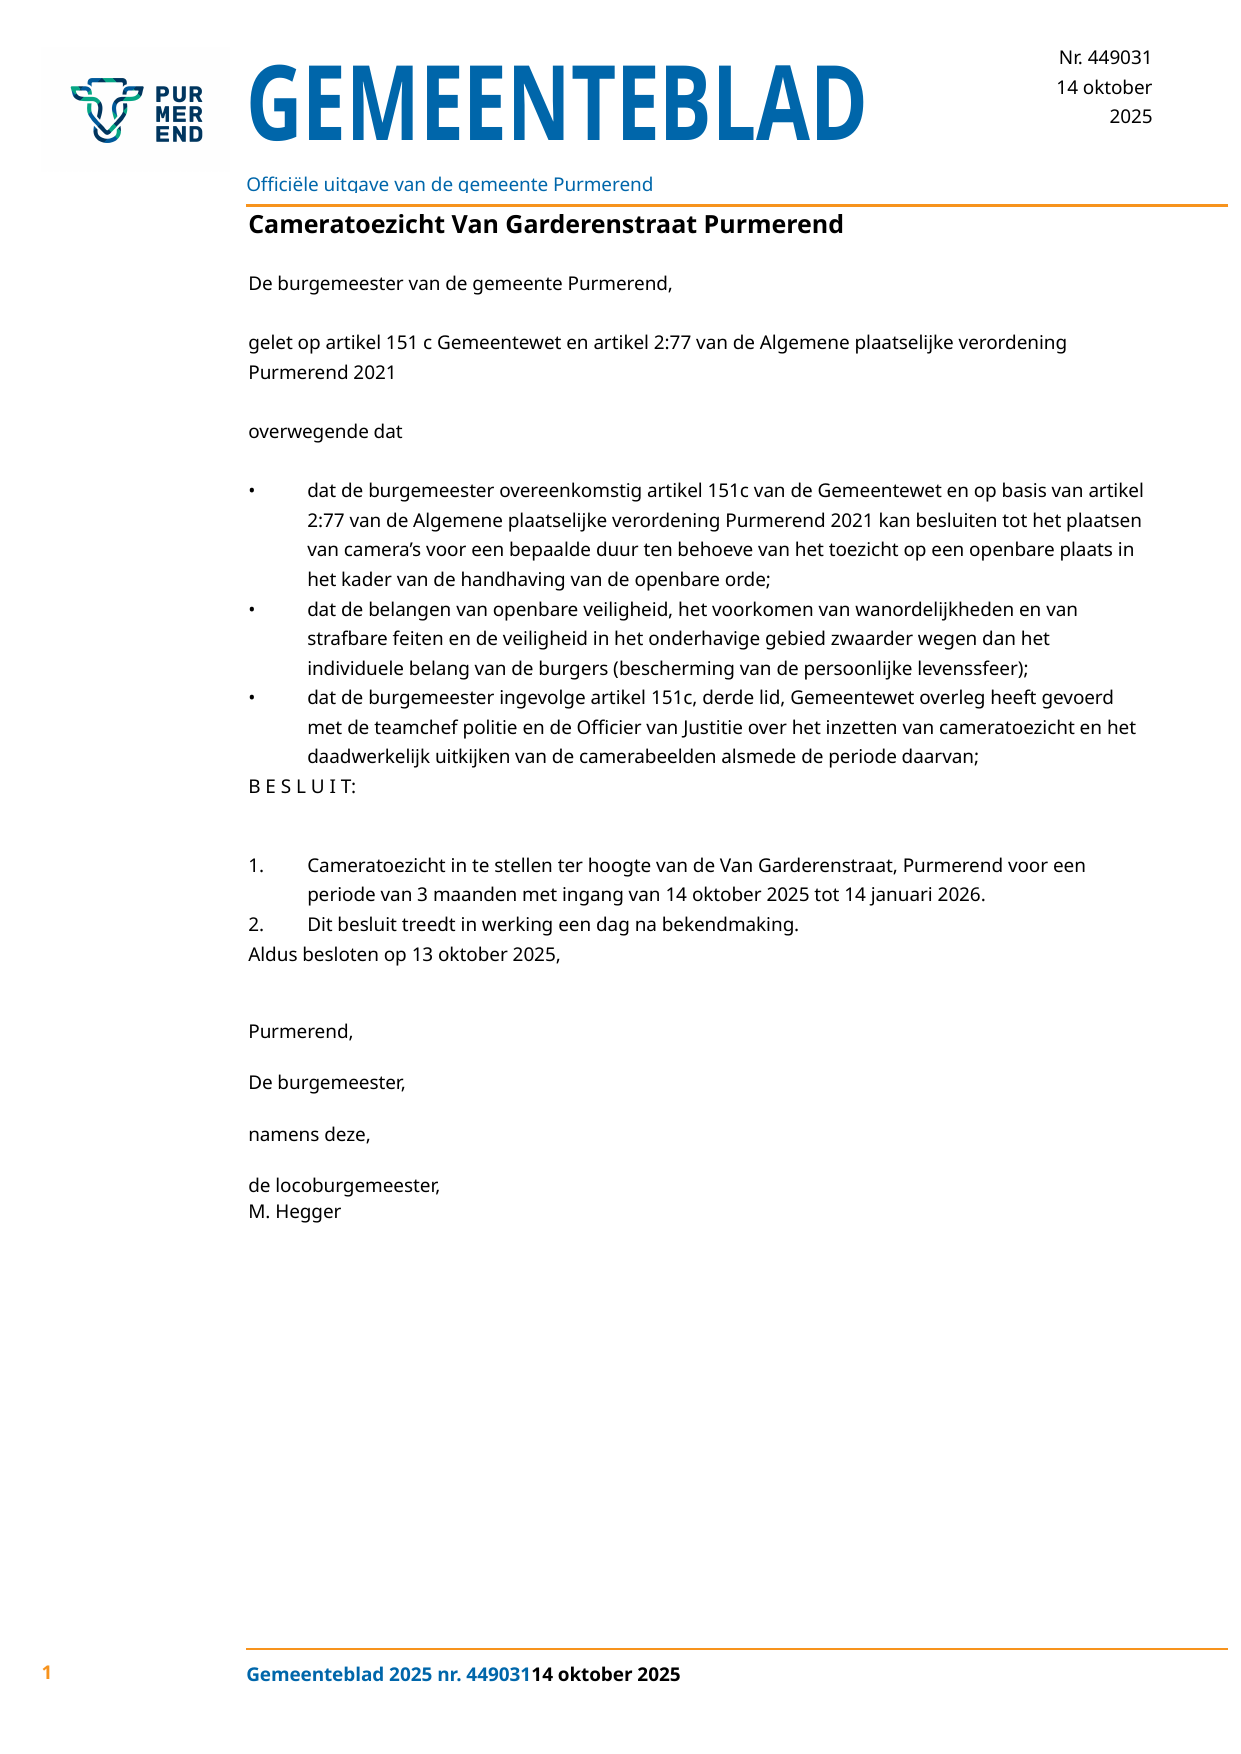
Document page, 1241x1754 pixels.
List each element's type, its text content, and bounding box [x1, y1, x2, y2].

text B E S L U I T: [248, 773, 1152, 799]
text M. Hegger [248, 1198, 1152, 1224]
list dat de burgemeester overeenkomstig artikel 151c van de Gemeentewet en op basis van artikel 2:77 van de Algemene plaatselijke verordening Purmerend 2021 kan besluiten tot het plaatsen van camera’s voor een bepaalde duur ten behoeve van het toezicht op een openbare plaats in het kader van de handhaving van de openbare orde; [248, 477, 1152, 592]
text namens deze, [248, 1121, 1152, 1147]
text Aldus besloten op 13 oktober 2025, [248, 941, 1152, 967]
picture [41, 47, 231, 172]
list dat de belangen van openbare veiligheid, het voorkomen van wanordelijkheden en van strafbare feiten en de veiligheid in het onderhavige gebied zwaarder wegen dan het individuele belang van de burgers (bescherming van de persoonlijke levenssfeer); [248, 596, 1152, 681]
text gelet op artikel 151 c Gemeentewet en artikel 2:77 van de Algemene plaatselijke verordening Purmerend 2021 [248, 329, 1152, 385]
text de locoburgemeester, [248, 1172, 1152, 1198]
text Cameratoezicht Van Garderenstraat Purmerend [248, 207, 1152, 241]
text De burgemeester, [248, 1069, 1152, 1095]
text De burgemeester van de gemeente Purmerend, [248, 270, 1152, 296]
list dat de burgemeester ingevolge artikel 151c, derde lid, Gemeentewet overleg heeft gevoerd met de teamchef politie en de Officier van Justitie over het inzetten van cameratoezicht en het daadwerkelijk uitkijken van de camerabeelden alsmede de periode daarvan; [248, 684, 1152, 769]
list Cameratoezicht in te stellen ter hoogte van de Van Garderenstraat, Purmerend voor een periode van 3 maanden met ingang van 14 oktober 2025 tot 14 januari 2026. [248, 852, 1152, 907]
text Purmerend, [248, 1018, 1152, 1044]
list Dit besluit treedt in werking een dag na bekendmaking. [248, 911, 1152, 937]
text overwegende dat [248, 418, 1152, 444]
